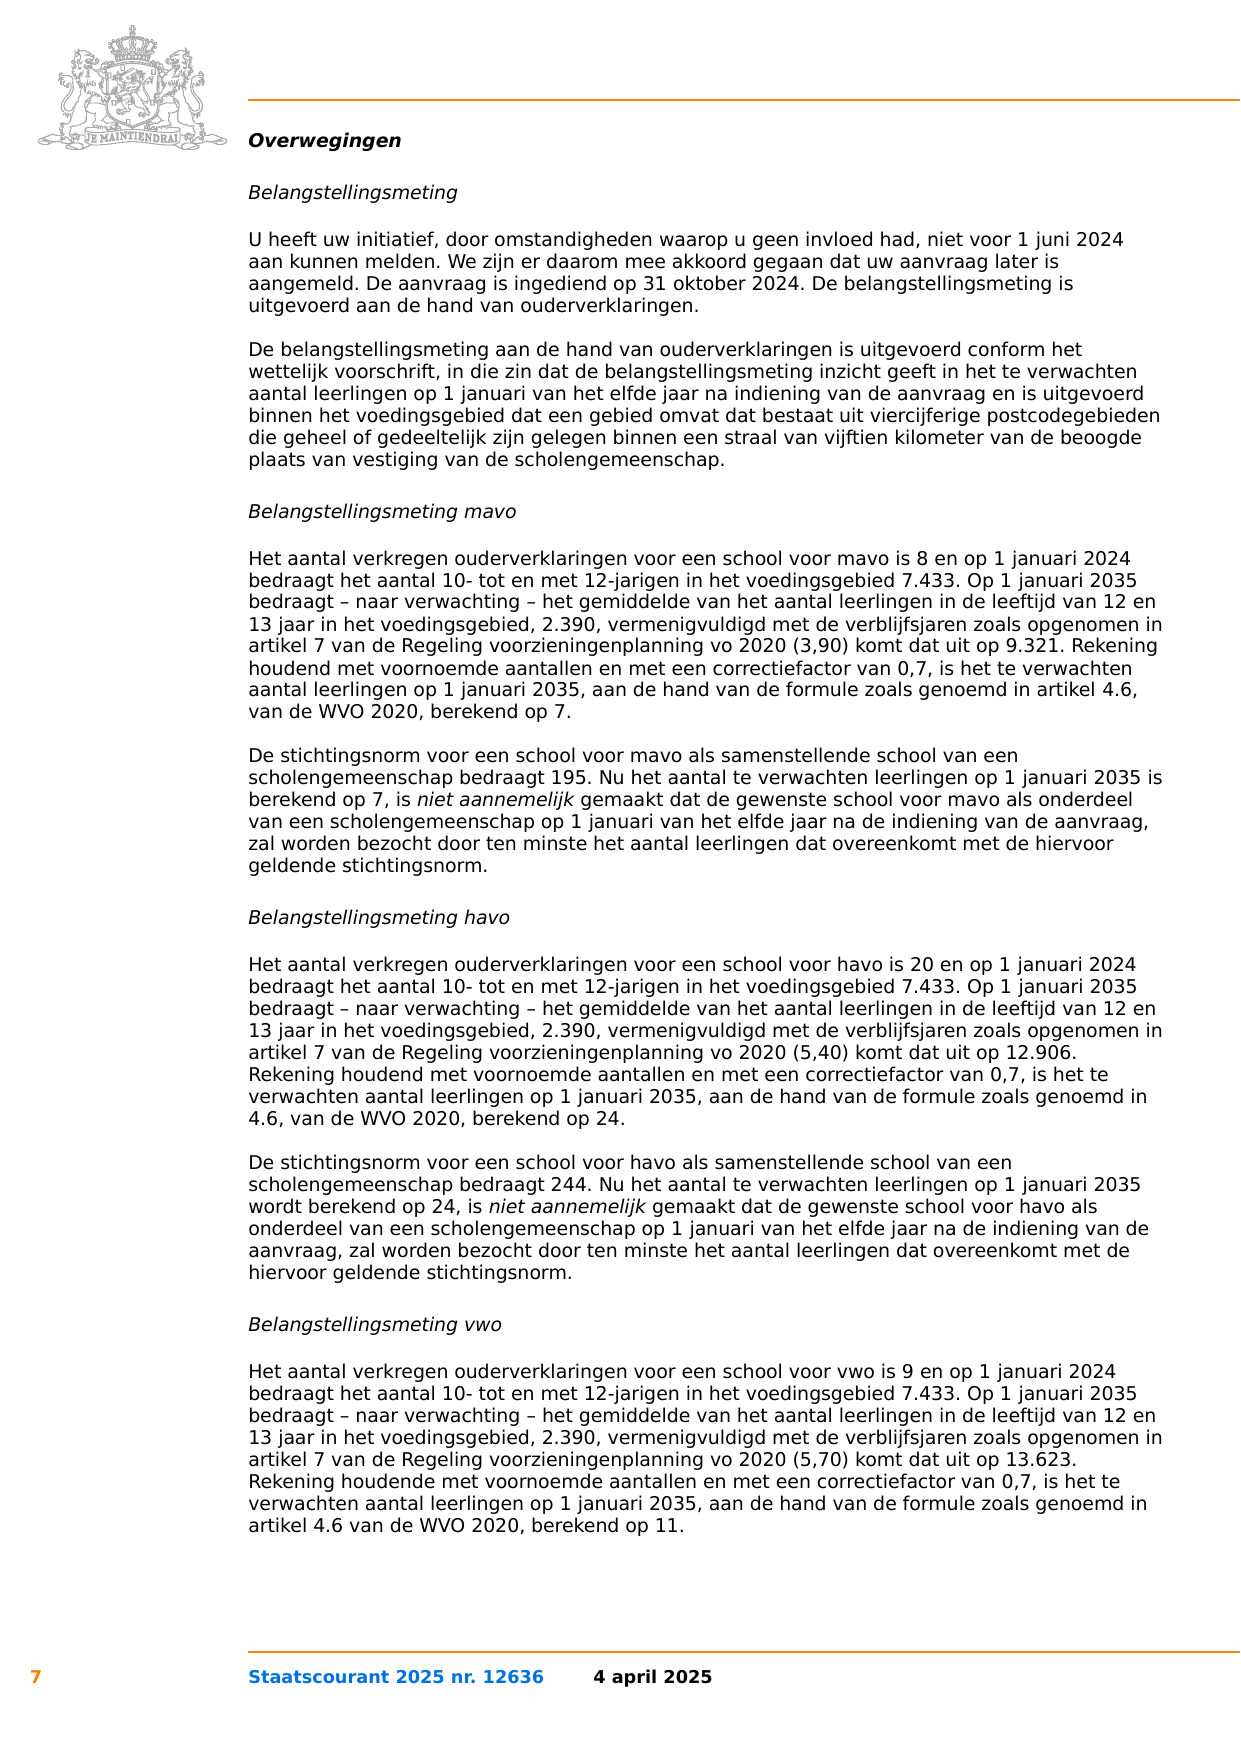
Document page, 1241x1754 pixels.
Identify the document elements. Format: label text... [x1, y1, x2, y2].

subtitle Belangstellingsmeting havo [248, 907, 1163, 929]
subtitle Belangstellingsmeting mavo [248, 501, 1163, 522]
text De stichtingsnorm voor een school voor havo als samenstellende school van een scholengemeenschap bedraagt 244. Nu het aantal te verwachten leerlingen op 1 januari 2035 wordt berekend op 24, is niet aannemelijk gemaakt dat de gewenste school voor havo als onderdeel van een scholengemeenschap op 1 januari van het elfde jaar na de indiening van de aanvraag, zal worden bezocht door ten minste het aantal leerlingen dat overeenkomt met de hiervoor geldende stichtingsnorm. [248, 1152, 1163, 1284]
text Het aantal verkregen ouderverklaringen voor een school voor vwo is 9 en op 1 januari 2024 bedraagt het aantal 10- tot en met 12-jarigen in het voedingsgebied 7.433. Op 1 januari 2035 bedraagt – naar verwachting – het gemiddelde van het aantal leerlingen in de leeftijd van 12 en 13 jaar in het voedingsgebied, 2.390, vermenigvuldigd met de verblijfsjaren zoals opgenomen in artikel 7 van de Regeling voorzieningenplanning vo 2020 (5,70) komt dat uit op 13.623. Rekening houdende met voornoemde aantallen en met een correctiefactor van 0,7, is het te verwachten aantal leerlingen op 1 januari 2035, aan de hand van de formule zoals genoemd in artikel 4.6 van de WVO 2020, berekend op 11. [248, 1361, 1163, 1536]
picture [38, 25, 227, 150]
subtitle Overwegingen [248, 130, 1163, 152]
text Het aantal verkregen ouderverklaringen voor een school voor mavo is 8 en op 1 januari 2024 bedraagt het aantal 10- tot en met 12-jarigen in het voedingsgebied 7.433. Op 1 januari 2035 bedraagt – naar verwachting – het gemiddelde van het aantal leerlingen in de leeftijd van 12 en 13 jaar in het voedingsgebied, 2.390, vermenigvuldigd met de verblijfsjaren zoals opgenomen in artikel 7 van de Regeling voorzieningenplanning vo 2020 (3,90) komt dat uit op 9.321. Rekening houdend met voornoemde aantallen en met een correctiefactor van 0,7, is het te verwachten aantal leerlingen op 1 januari 2035, aan de hand van de formule zoals genoemd in artikel 4.6, van de WVO 2020, berekend op 7. [248, 547, 1163, 723]
text Het aantal verkregen ouderverklaringen voor een school voor havo is 20 en op 1 januari 2024 bedraagt het aantal 10- tot en met 12-jarigen in het voedingsgebied 7.433. Op 1 januari 2035 bedraagt – naar verwachting – het gemiddelde van het aantal leerlingen in de leeftijd van 12 en 13 jaar in het voedingsgebied, 2.390, vermenigvuldigd met de verblijfsjaren zoals opgenomen in artikel 7 van de Regeling voorzieningenplanning vo 2020 (5,40) komt dat uit op 12.906. Rekening houdend met voornoemde aantallen en met een correctiefactor van 0,7, is het te verwachten aantal leerlingen op 1 januari 2035, aan de hand van de formule zoals genoemd in 4.6, van de WVO 2020, berekend op 24. [248, 954, 1163, 1130]
text De belangstellingsmeting aan de hand van ouderverklaringen is uitgevoerd conform het wettelijk voorschrift, in die zin dat de belangstellingsmeting inzicht geeft in het te verwachten aantal leerlingen op 1 januari van het elfde jaar na indiening van de aanvraag en is uitgevoerd binnen het voedingsgebied dat een gebied omvat dat bestaat uit viercijferige postcodegebieden die geheel of gedeeltelijk zijn gelegen binnen een straal van vijftien kilometer van de beoogde plaats van vestiging van de scholengemeenschap. [248, 339, 1163, 471]
subtitle Belangstellingsmeting [248, 182, 1163, 204]
text De stichtingsnorm voor een school voor mavo als samenstellende school van een scholengemeenschap bedraagt 195. Nu het aantal te verwachten leerlingen op 1 januari 2035 is berekend op 7, is niet aannemelijk gemaakt dat de gewenste school voor mavo als onderdeel van een scholengemeenschap op 1 januari van het elfde jaar na de indiening van de aanvraag, zal worden bezocht door ten minste het aantal leerlingen dat overeenkomt met de hiervoor geldende stichtingsnorm. [248, 745, 1163, 877]
text U heeft uw initiatief, door omstandigheden waarop u geen invloed had, niet voor 1 juni 2024 aan kunnen melden. We zijn er daarom mee akkoord gegaan dat uw aanvraag later is aangemeld. De aanvraag is ingediend op 31 oktober 2024. De belangstellingsmeting is uitgevoerd aan de hand van ouderverklaringen. [248, 229, 1163, 317]
subtitle Belangstellingsmeting vwo [248, 1314, 1163, 1336]
